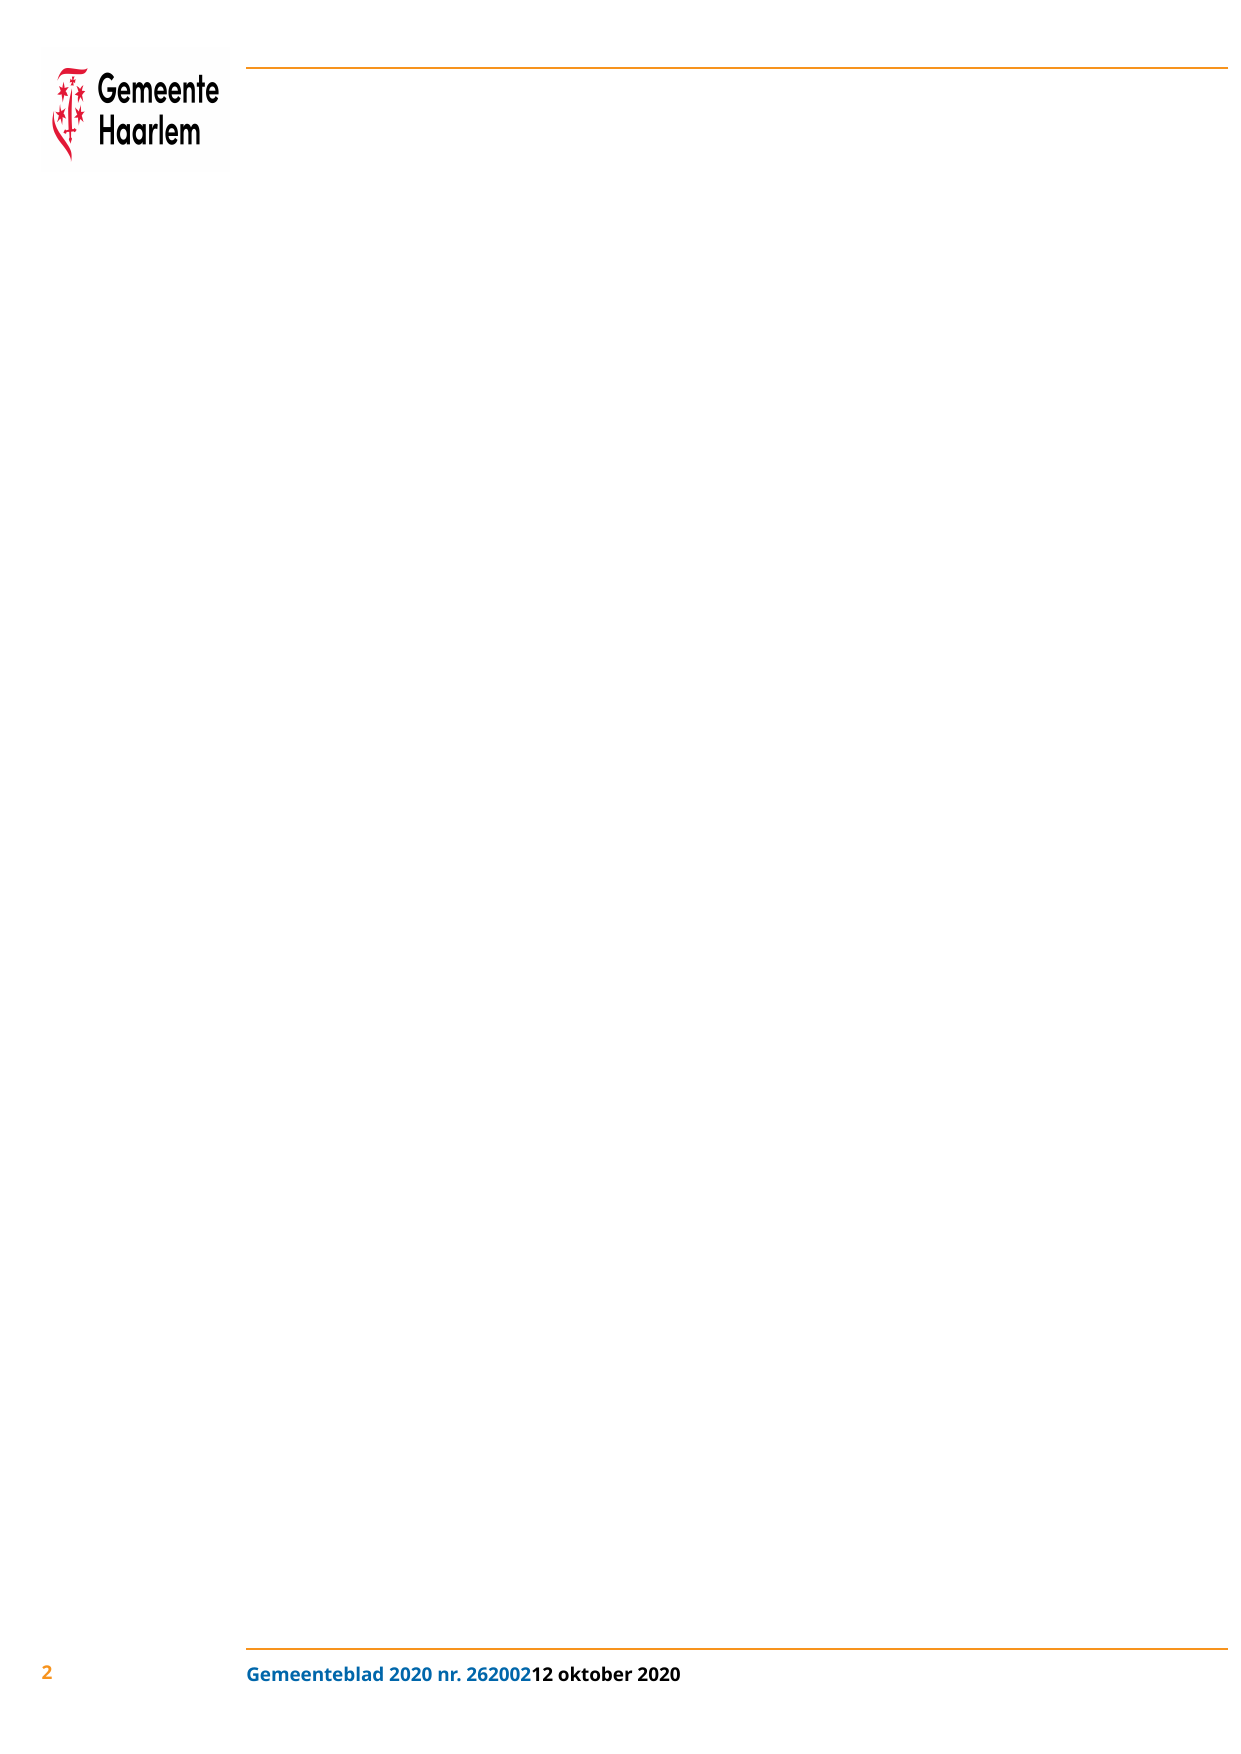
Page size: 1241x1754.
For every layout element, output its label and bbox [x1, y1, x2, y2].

picture [41, 47, 231, 172]
